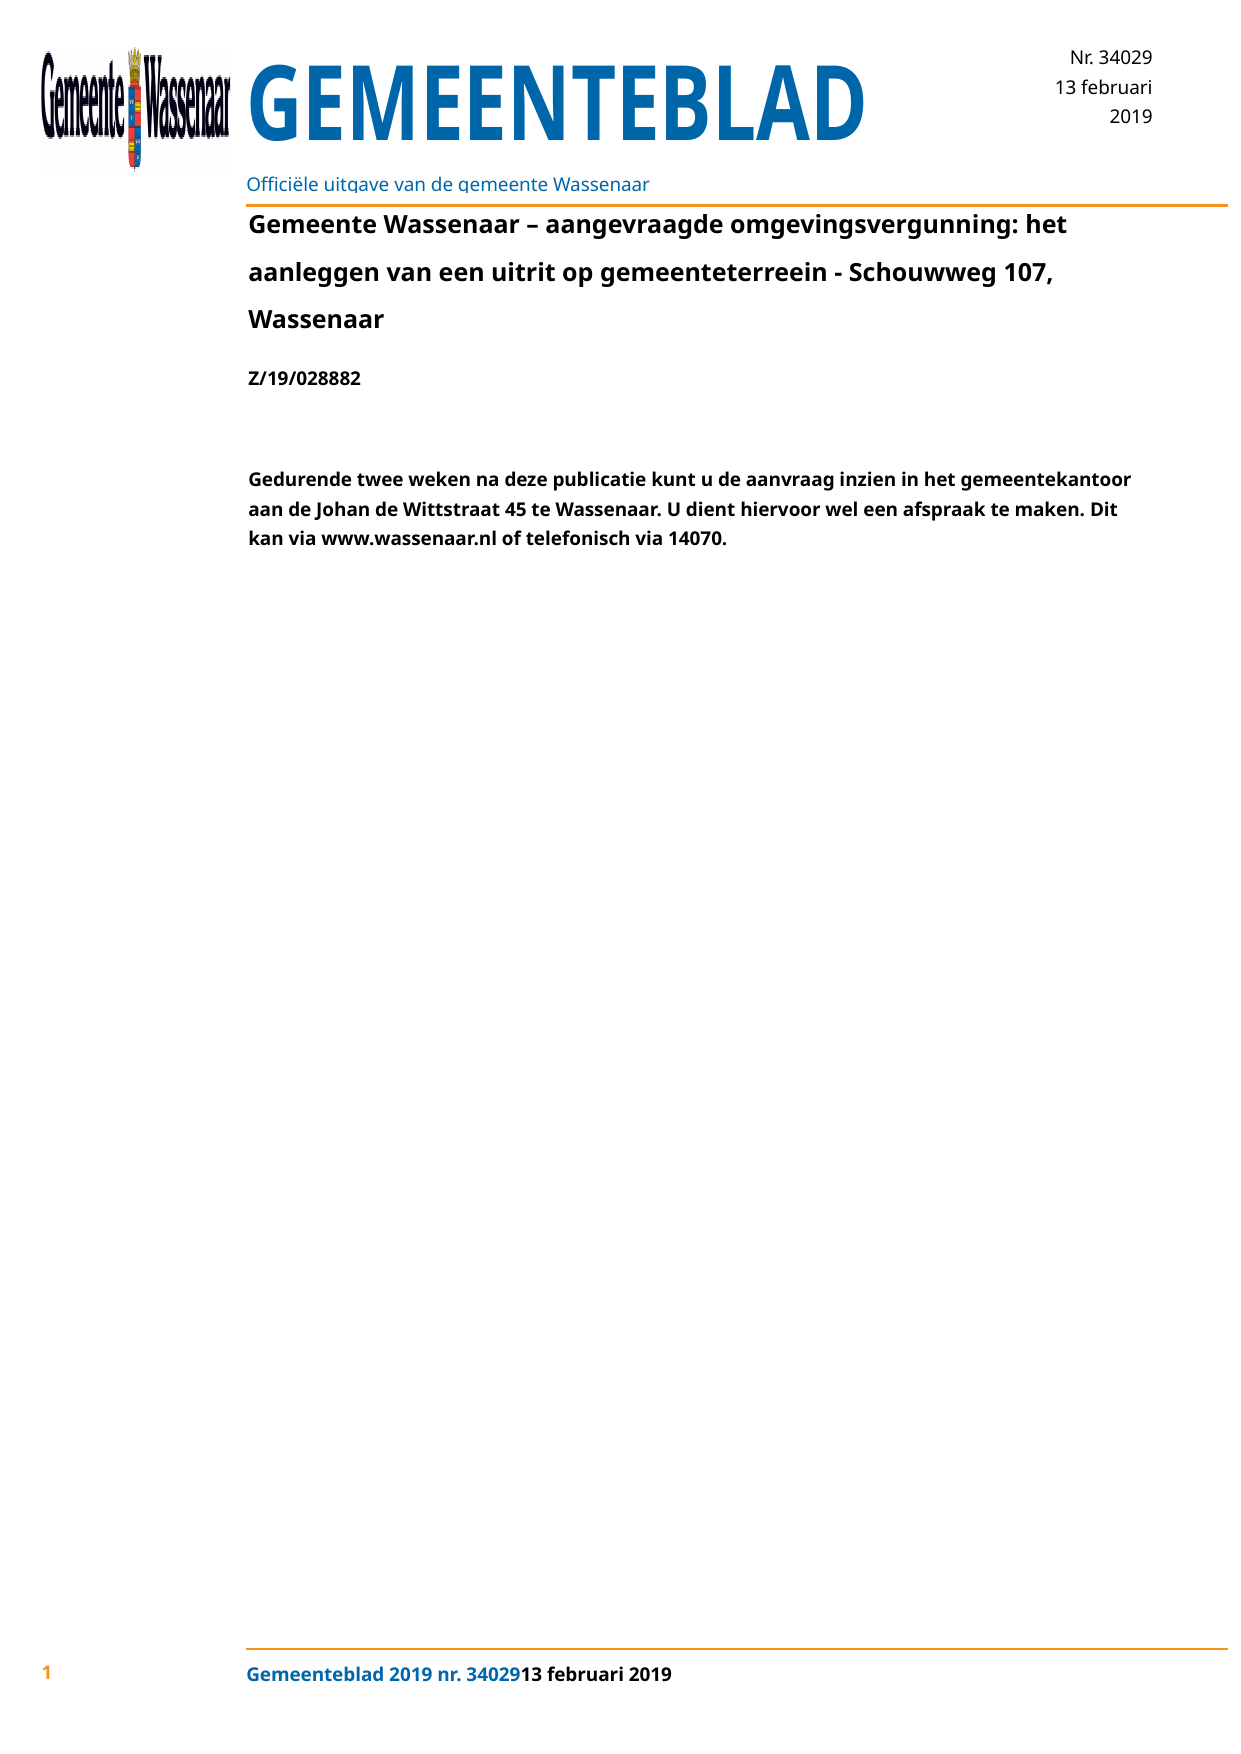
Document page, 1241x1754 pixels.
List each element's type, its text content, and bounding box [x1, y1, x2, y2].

text Gedurende twee weken na deze publicatie kunt u de aanvraag inzien in het gemeentekantoor aan de Johan de Wittstraat 45 te Wassenaar. U dient hiervoor wel een afspraak te maken. Dit kan via www.wassenaar.nl of telefonisch via 14070. [248, 466, 1152, 551]
picture [41, 47, 231, 172]
text Gemeente Wassenaar – aangevraagde omgevingsvergunning: het aanleggen van een uitrit op gemeenteterreein - Schouwweg 107, Wassenaar [248, 207, 1152, 336]
text Z/19/028882 [248, 366, 1152, 391]
